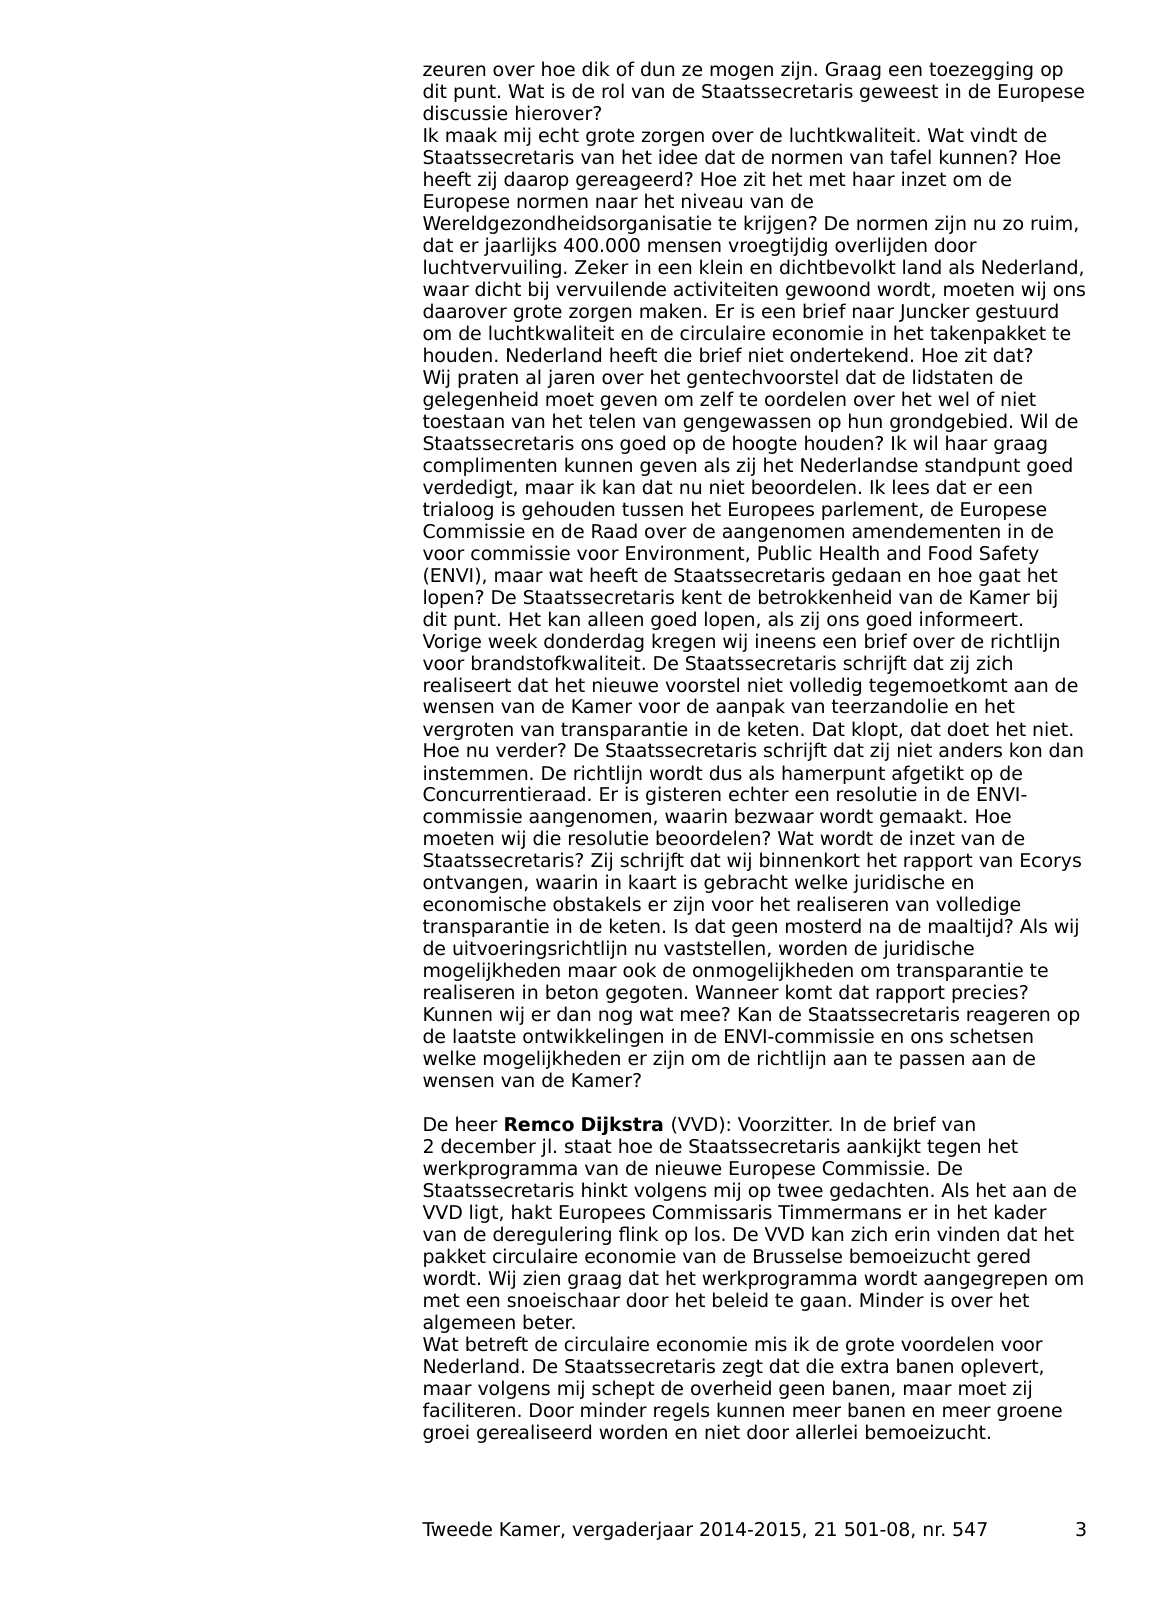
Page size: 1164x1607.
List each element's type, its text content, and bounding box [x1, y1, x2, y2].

text Ik maak mij echt grote zorgen over de luchtkwaliteit. Wat vindt de Staatssecretaris van het idee dat de normen van tafel kunnen? Hoe heeft zij daarop gereageerd? Hoe zit het met haar inzet om de Europese normen naar het niveau van de Wereldgezondheidsorganisatie te krijgen? De normen zijn nu zo ruim, dat er jaarlijks 400.000 mensen vroegtijdig overlijden door luchtvervuiling. Zeker in een klein en dichtbevolkt land als Nederland, waar dicht bij vervuilende activiteiten gewoond wordt, moeten wij ons daarover grote zorgen maken. Er is een brief naar Juncker gestuurd om de luchtkwaliteit en de circulaire economie in het takenpakket te houden. Nederland heeft die brief niet ondertekend. Hoe zit dat? [422, 125, 1087, 367]
text De heer Remco Dijkstra (VVD): Voorzitter. In de brief van 2 december jl. staat hoe de Staatssecretaris aankijkt tegen het werkprogramma van de nieuwe Europese Commissie. De Staatssecretaris hinkt volgens mij op twee gedachten. Als het aan de VVD ligt, hakt Europees Commissaris Timmermans er in het kader van de deregulering flink op los. De VVD kan zich erin vinden dat het pakket circulaire economie van de Brusselse bemoeizucht gered wordt. Wij zien graag dat het werkprogramma wordt aangegrepen om met een snoeischaar door het beleid te gaan. Minder is over het algemeen beter. [422, 1114, 1087, 1334]
text Wij praten al jaren over het gentechvoorstel dat de lidstaten de gelegenheid moet geven om zelf te oordelen over het wel of niet toestaan van het telen van gengewassen op hun grondgebied. Wil de Staatssecretaris ons goed op de hoogte houden? Ik wil haar graag complimenten kunnen geven als zij het Nederlandse standpunt goed verdedigt, maar ik kan dat nu niet beoordelen. Ik lees dat er een trialoog is gehouden tussen het Europees parlement, de Europese Commissie en de Raad over de aangenomen amendementen in de voor commissie voor Environment, Public Health and Food Safety (ENVI), maar wat heeft de Staatssecretaris gedaan en hoe gaat het lopen? De Staatssecretaris kent de betrokkenheid van de Kamer bij dit punt. Het kan alleen goed lopen, als zij ons goed informeert. [422, 367, 1087, 631]
text Wat betreft de circulaire economie mis ik de grote voordelen voor Nederland. De Staatssecretaris zegt dat die extra banen oplevert, maar volgens mij schept de overheid geen banen, maar moet zij faciliteren. Door minder regels kunnen meer banen en meer groene groei gerealiseerd worden en niet door allerlei bemoeizucht. [422, 1334, 1087, 1444]
text Vorige week donderdag kregen wij ineens een brief over de richtlijn voor brandstofkwaliteit. De Staatssecretaris schrijft dat zij zich realiseert dat het nieuwe voorstel niet volledig tegemoetkomt aan de wensen van de Kamer voor de aanpak van teerzandolie en het vergroten van transparantie in de keten. Dat klopt, dat doet het niet. Hoe nu verder? De Staatssecretaris schrijft dat zij niet anders kon dan instemmen. De richtlijn wordt dus als hamerpunt afgetikt op de Concurrentieraad. Er is gisteren echter een resolutie in de ENVI-commissie aangenomen, waarin bezwaar wordt gemaakt. Hoe moeten wij die resolutie beoordelen? Wat wordt de inzet van de Staatssecretaris? Zij schrijft dat wij binnenkort het rapport van Ecorys ontvangen, waarin in kaart is gebracht welke juridische en economische obstakels er zijn voor het realiseren van volledige transparantie in de keten. Is dat geen mosterd na de maaltijd? Als wij de uitvoeringsrichtlijn nu vaststellen, worden de juridische mogelijkheden maar ook de onmogelijkheden om transparantie te realiseren in beton gegoten. Wanneer komt dat rapport precies? Kunnen wij er dan nog wat mee? Kan de Staatssecretaris reageren op de laatste ontwikkelingen in de ENVI-commissie en ons schetsen welke mogelijkheden er zijn om de richtlijn aan te passen aan de wensen van de Kamer? [422, 631, 1087, 1092]
text zeuren over hoe dik of dun ze mogen zijn. Graag een toezegging op dit punt. Wat is de rol van de Staatssecretaris geweest in de Europese discussie hierover? [422, 59, 1087, 125]
